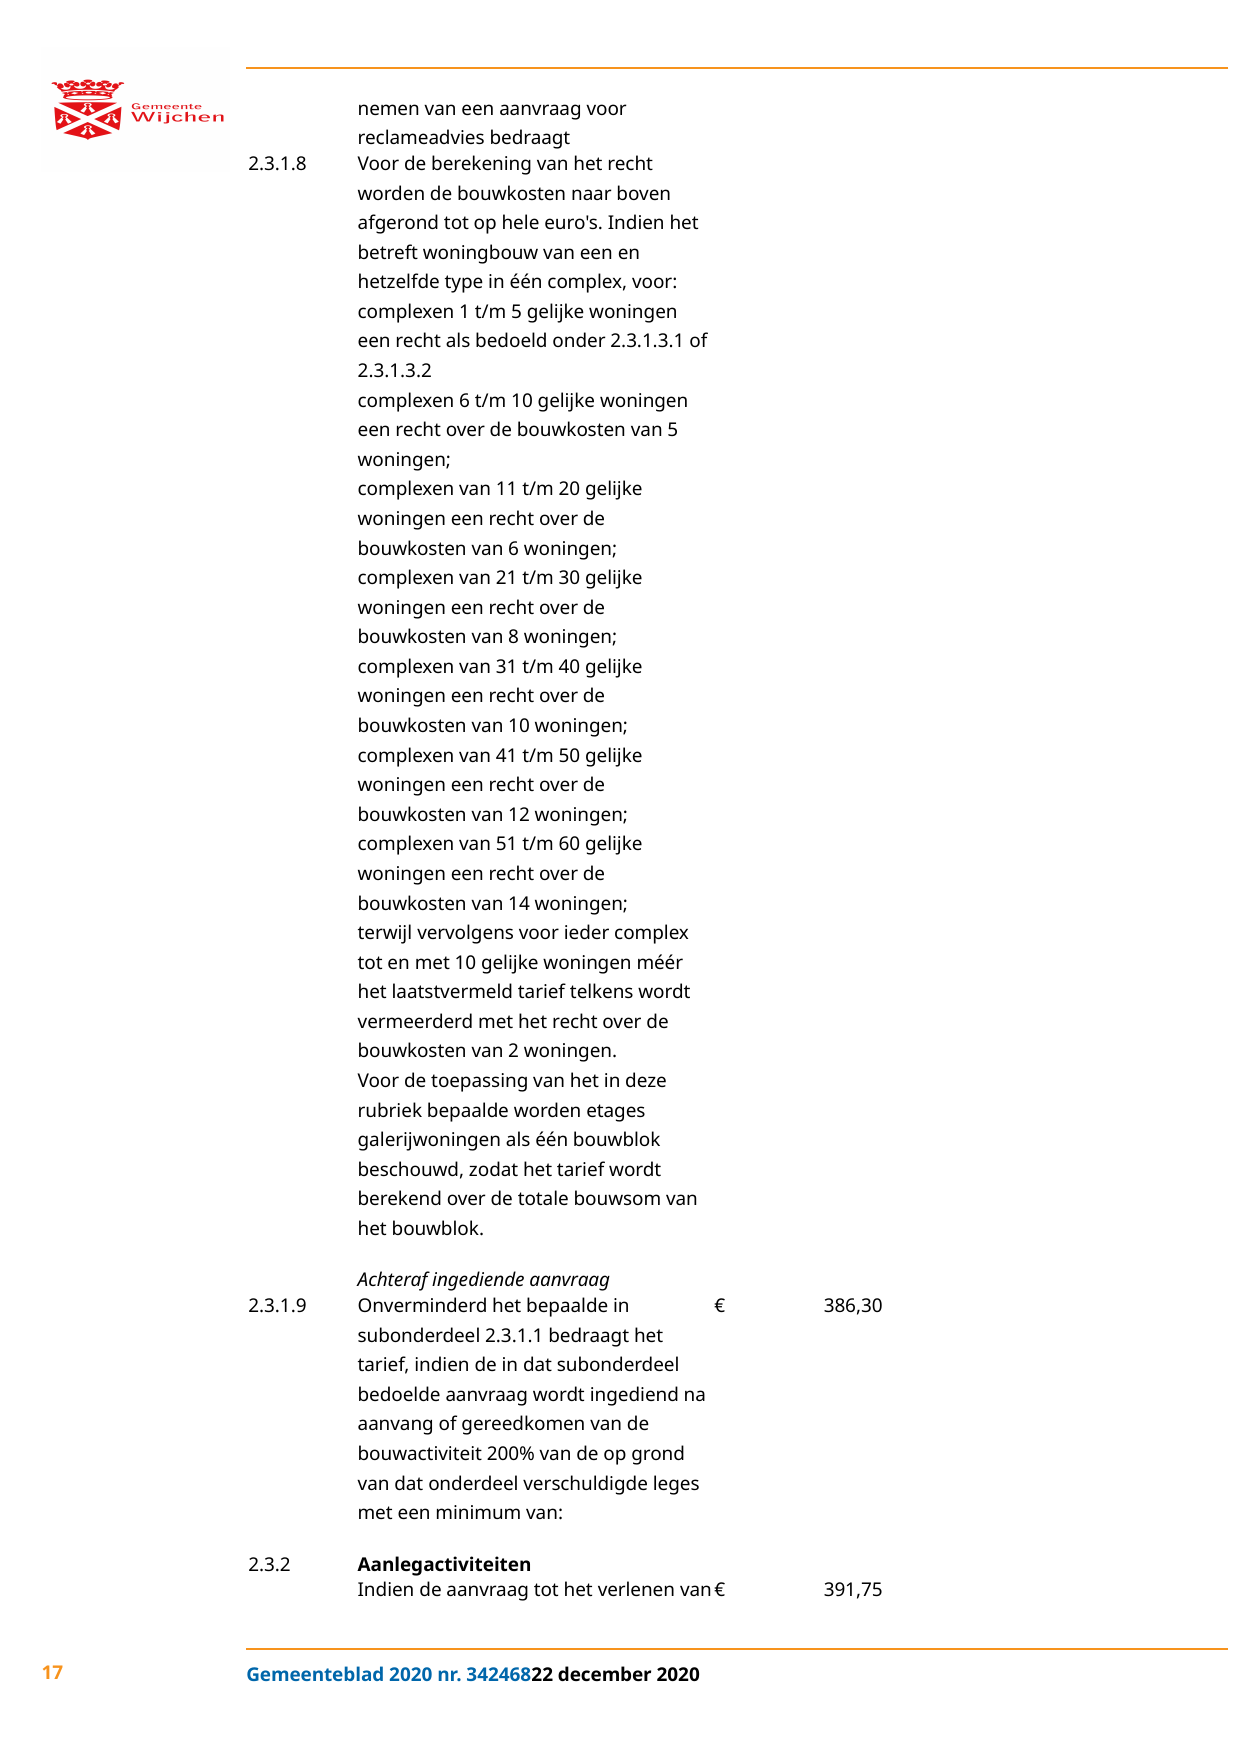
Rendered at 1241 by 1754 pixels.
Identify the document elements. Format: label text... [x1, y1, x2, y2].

table_cell [248, 1241, 357, 1267]
table_cell [248, 1577, 357, 1602]
table_cell [714, 1525, 823, 1551]
table_cell € [714, 1292, 823, 1525]
table_cell [824, 95, 1042, 150]
table_cell € [714, 1577, 823, 1602]
table_cell Achteraf ingediende aanvraag [358, 1267, 714, 1292]
table_cell [714, 1551, 1042, 1577]
table_cell [714, 1267, 1042, 1292]
table_cell Aanlegactiviteiten [358, 1551, 714, 1577]
table_cell 386,30 [824, 1292, 1042, 1525]
table_cell [714, 95, 823, 150]
table_cell Indien de aanvraag tot het verlenen van [358, 1577, 714, 1602]
table_cell 2.3.1.8 [248, 150, 357, 1241]
table_cell [358, 1525, 714, 1551]
table_cell [248, 1525, 357, 1551]
table_cell [358, 1241, 714, 1267]
table_cell Voor de berekening van het recht worden de bouwkosten naar boven afgerond tot op hele euro's. Indien het betreft woningbouw van een en hetzelfde type in één complex, voor: complexen 1 t/m 5 gelijke woningen een recht als bedoeld onder 2.3.1.3.1 of 2.3.1.3.2 complexen 6 t/m 10 gelijke woningen een recht over de bouwkosten van 5 woningen; complexen van 11 t/m 20 gelijke woningen een recht over de bouwkosten van 6 woningen; complexen van 21 t/m 30 gelijke woningen een recht over de bouwkosten van 8 woningen; complexen van 31 t/m 40 gelijke woningen een recht over de bouwkosten van 10 woningen; complexen van 41 t/m 50 gelijke woningen een recht over de bouwkosten van 12 woningen; complexen van 51 t/m 60 gelijke woningen een recht over de bouwkosten van 14 woningen; terwijl vervolgens voor ieder complex tot en met 10 gelijke woningen méér het laatstvermeld tarief telkens wordt vermeerderd met het recht over de bouwkosten van 2 woningen. Voor de toepassing van het in deze rubriek bepaalde worden etages galerijwoningen als één bouwblok beschouwd, zodat het tarief wordt berekend over de totale bouwsom van het bouwblok. [358, 150, 714, 1241]
table_cell [714, 150, 1042, 1241]
picture [41, 47, 231, 172]
table_cell [714, 1241, 1042, 1267]
table_cell [824, 1525, 1042, 1551]
table_cell 2.3.1.9 [248, 1292, 357, 1525]
table_cell nemen van een aanvraag voor reclameadvies bedraagt [358, 95, 714, 150]
table_cell Onverminderd het bepaalde in subonderdeel 2.3.1.1 bedraagt het tarief, indien de in dat subonderdeel bedoelde aanvraag wordt ingediend na aanvang of gereedkomen van de bouwactiviteit 200% van de op grond van dat onderdeel verschuldigde leges met een minimum van: [358, 1292, 714, 1525]
table_cell [248, 1267, 357, 1292]
table_cell 391,75 [824, 1577, 1042, 1602]
table_cell 2.3.2 [248, 1551, 357, 1577]
table_cell [248, 95, 357, 150]
